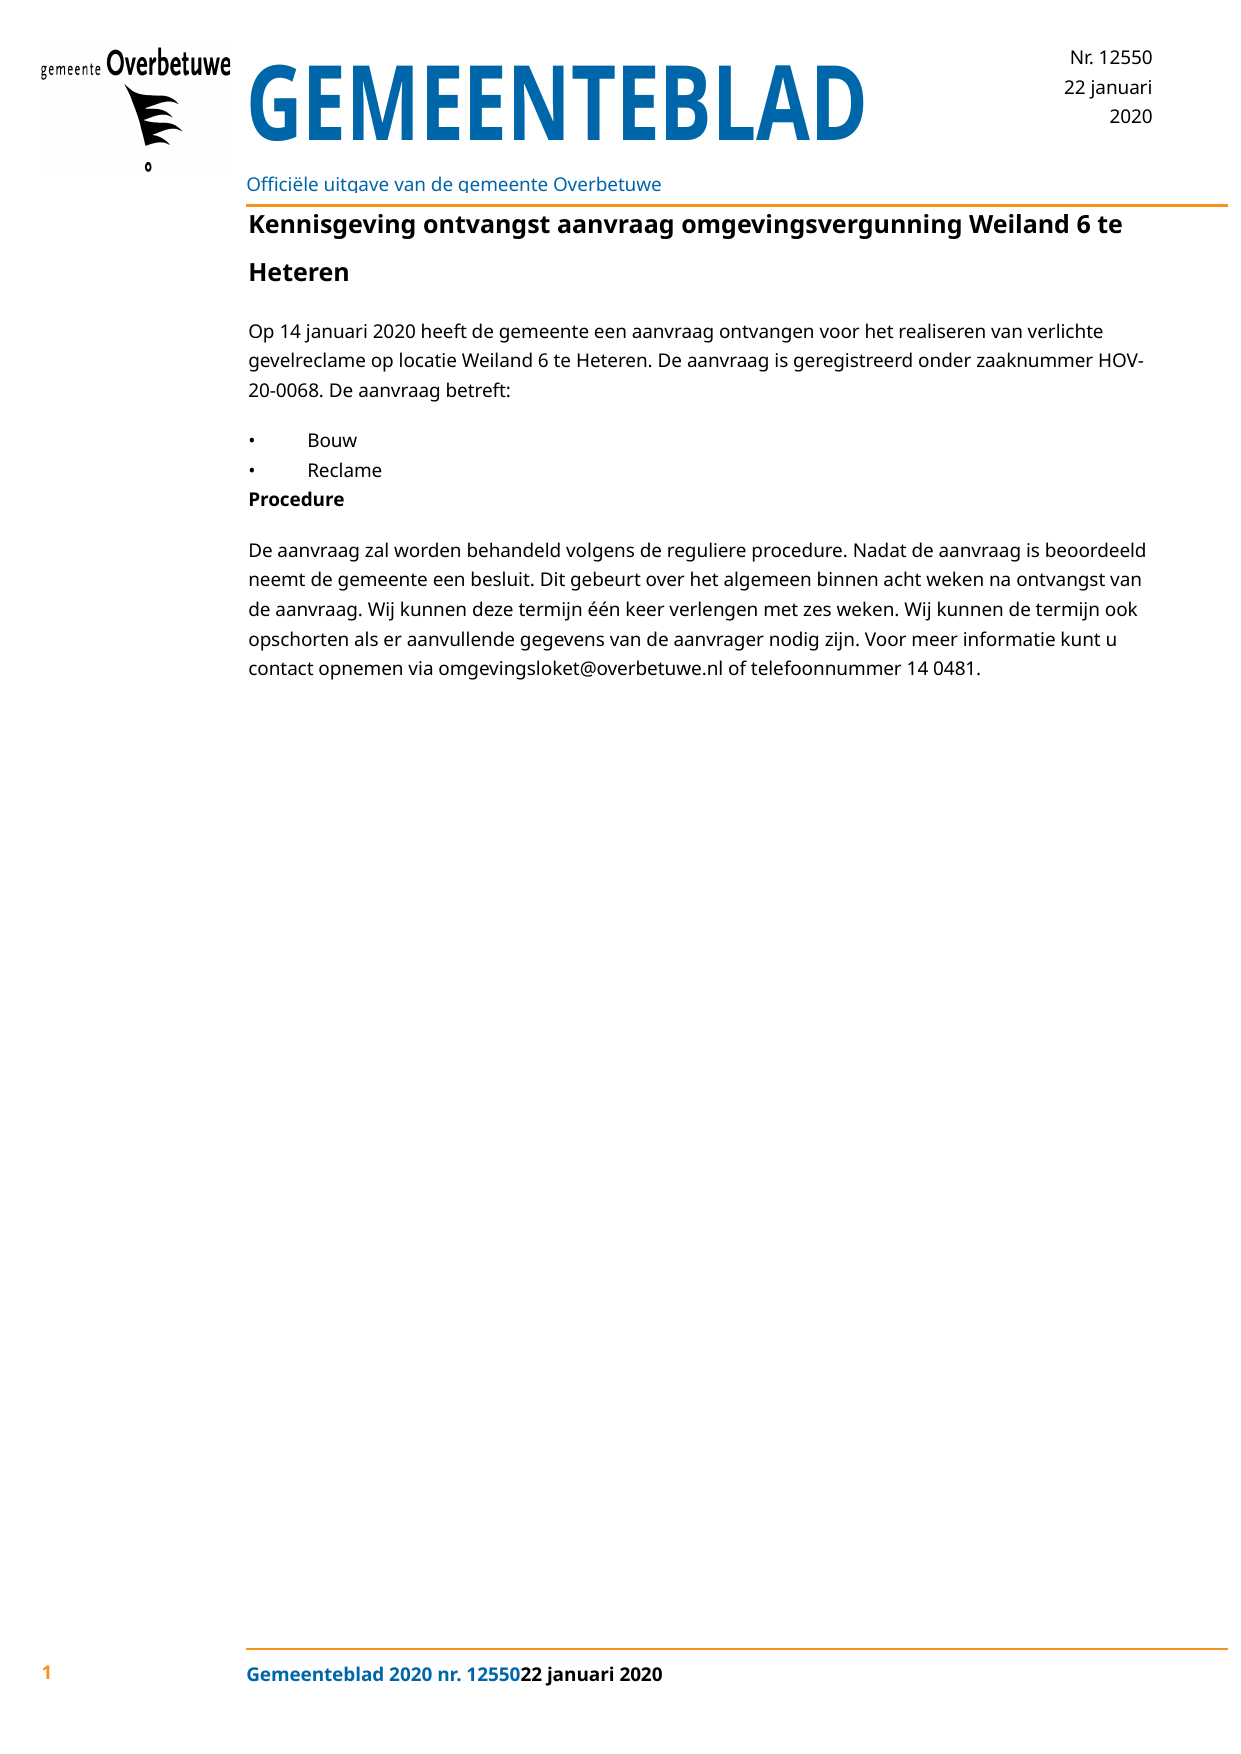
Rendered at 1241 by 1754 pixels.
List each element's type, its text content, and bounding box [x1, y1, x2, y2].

list Bouw [248, 427, 1152, 453]
text De aanvraag zal worden behandeld volgens de reguliere procedure. Nadat de aanvraag is beoordeeld neemt de gemeente een besluit. Dit gebeurt over het algemeen binnen acht weken na ontvangst van de aanvraag. Wij kunnen deze termijn één keer verlengen met zes weken. Wij kunnen de termijn ook opschorten als er aanvullende gegevens van de aanvrager nodig zijn. Voor meer informatie kunt u contact opnemen via omgevingsloket@overbetuwe.nl of telefoonnummer 14 0481. [248, 537, 1152, 681]
picture [41, 47, 231, 172]
list Reclame [248, 457, 1152, 483]
text Kennisgeving ontvangst aanvraag omgevingsvergunning Weiland 6 te Heteren [248, 207, 1152, 288]
text Procedure [248, 487, 1152, 512]
text Op 14 januari 2020 heeft de gemeente een aanvraag ontvangen voor het realiseren van verlichte gevelreclame op locatie Weiland 6 te Heteren. De aanvraag is geregistreerd onder zaaknummer HOV-20-0068. De aanvraag betreft: [248, 318, 1152, 403]
